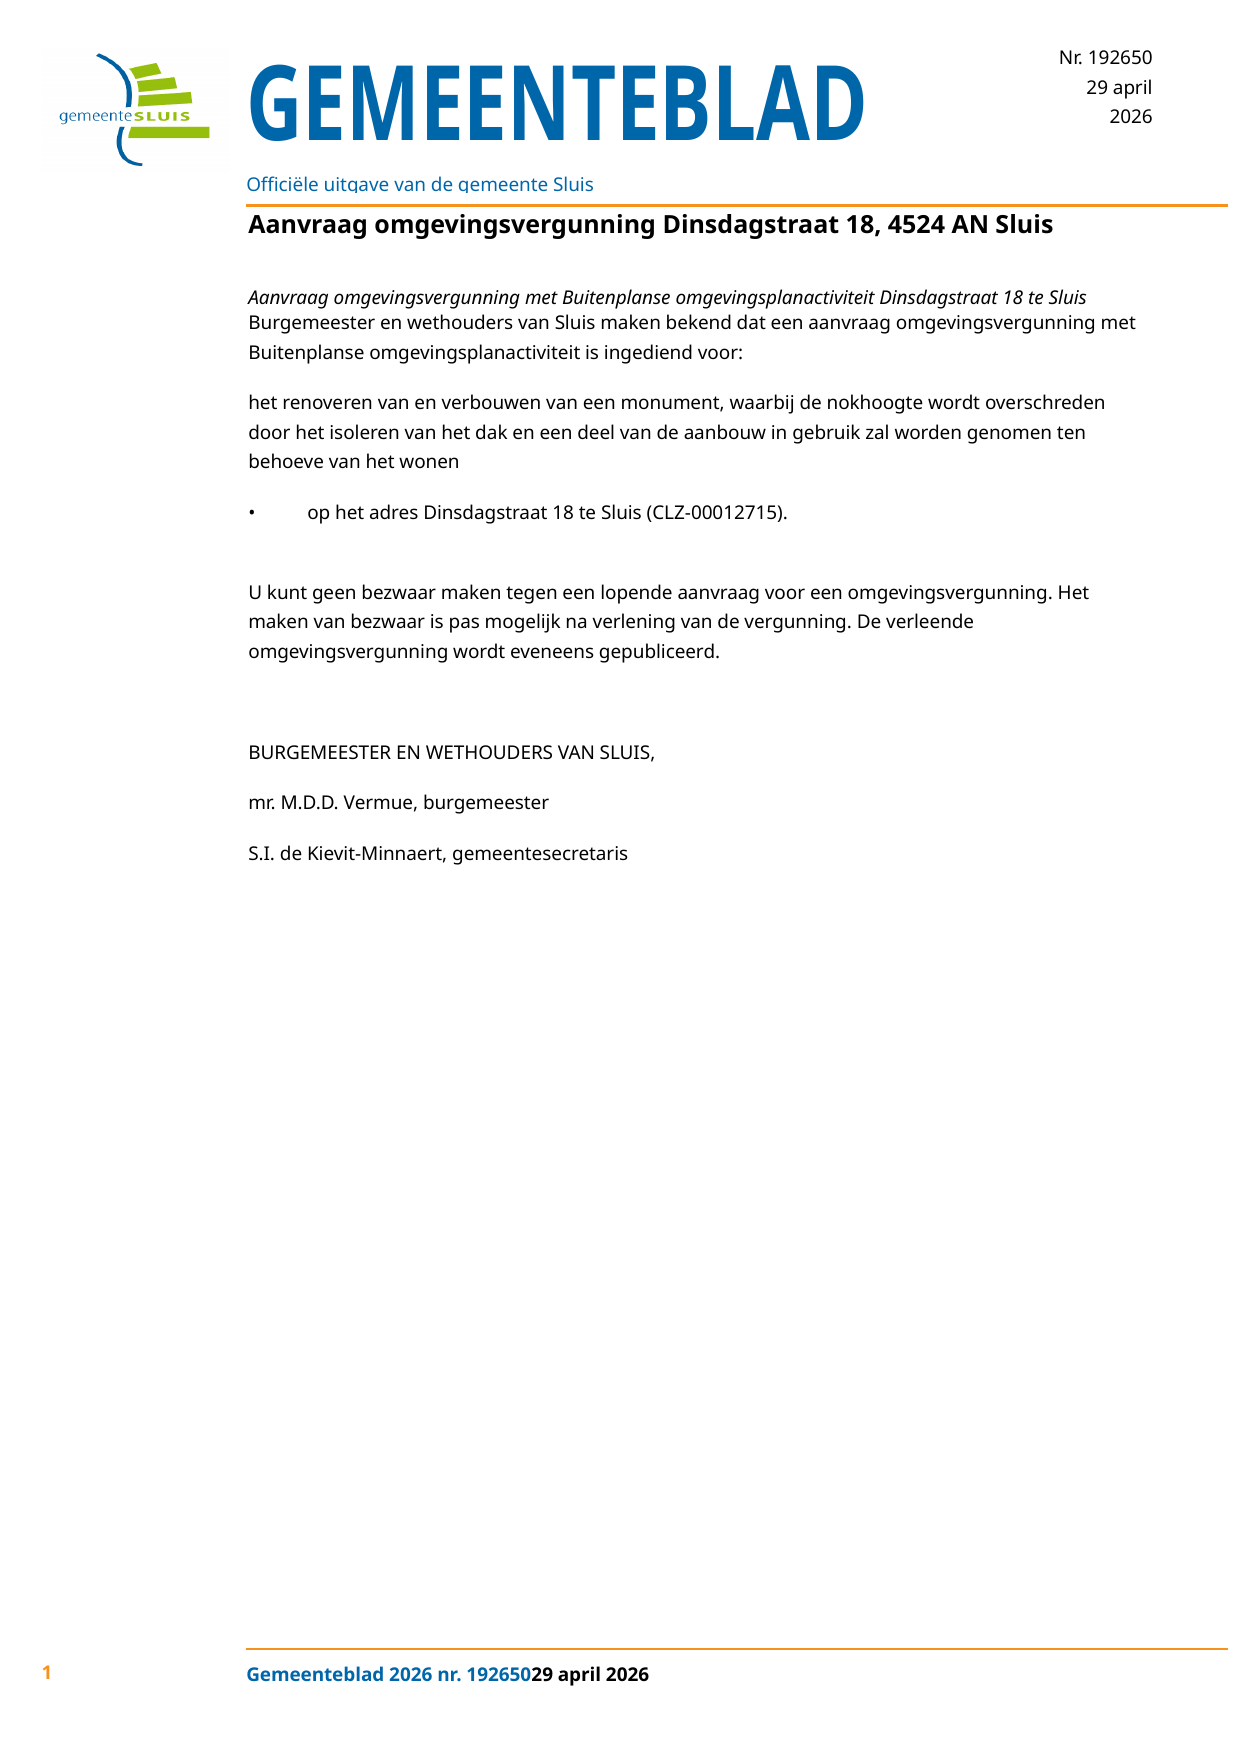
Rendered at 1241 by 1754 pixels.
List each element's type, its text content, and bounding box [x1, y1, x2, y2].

text U kunt geen bezwaar maken tegen een lopende aanvraag voor een omgevingsvergunning. Het maken van bezwaar is pas mogelijk na verlening van de vergunning. De verleende omgevingsvergunning wordt eveneens gepubliceerd. [248, 579, 1152, 664]
picture [41, 47, 231, 172]
text het renoveren van en verbouwen van een monument, waarbij de nokhoogte wordt overschreden door het isoleren van het dak en een deel van de aanbouw in gebruik zal worden genomen ten behoeve van het wonen [248, 389, 1152, 474]
text Burgemeester en wethouders van Sluis maken bekend dat een aanvraag omgevingsvergunning met Buitenplanse omgevingsplanactiviteit is ingediend voor: [248, 309, 1152, 365]
text Aanvraag omgevingsvergunning met Buitenplanse omgevingsplanactiviteit Dinsdagstraat 18 te Sluis [248, 284, 1152, 309]
list op het adres Dinsdagstraat 18 te Sluis (CLZ-00012715). [248, 499, 1152, 525]
text mr. M.D.D. Vermue, burgemeester [248, 789, 1152, 815]
text S.I. de Kievit-Minnaert, gemeentesecretaris [248, 840, 1152, 866]
text Aanvraag omgevingsvergunning Dinsdagstraat 18, 4524 AN Sluis [248, 207, 1152, 241]
text BURGEMEESTER EN WETHOUDERS VAN SLUIS, [248, 739, 1152, 765]
